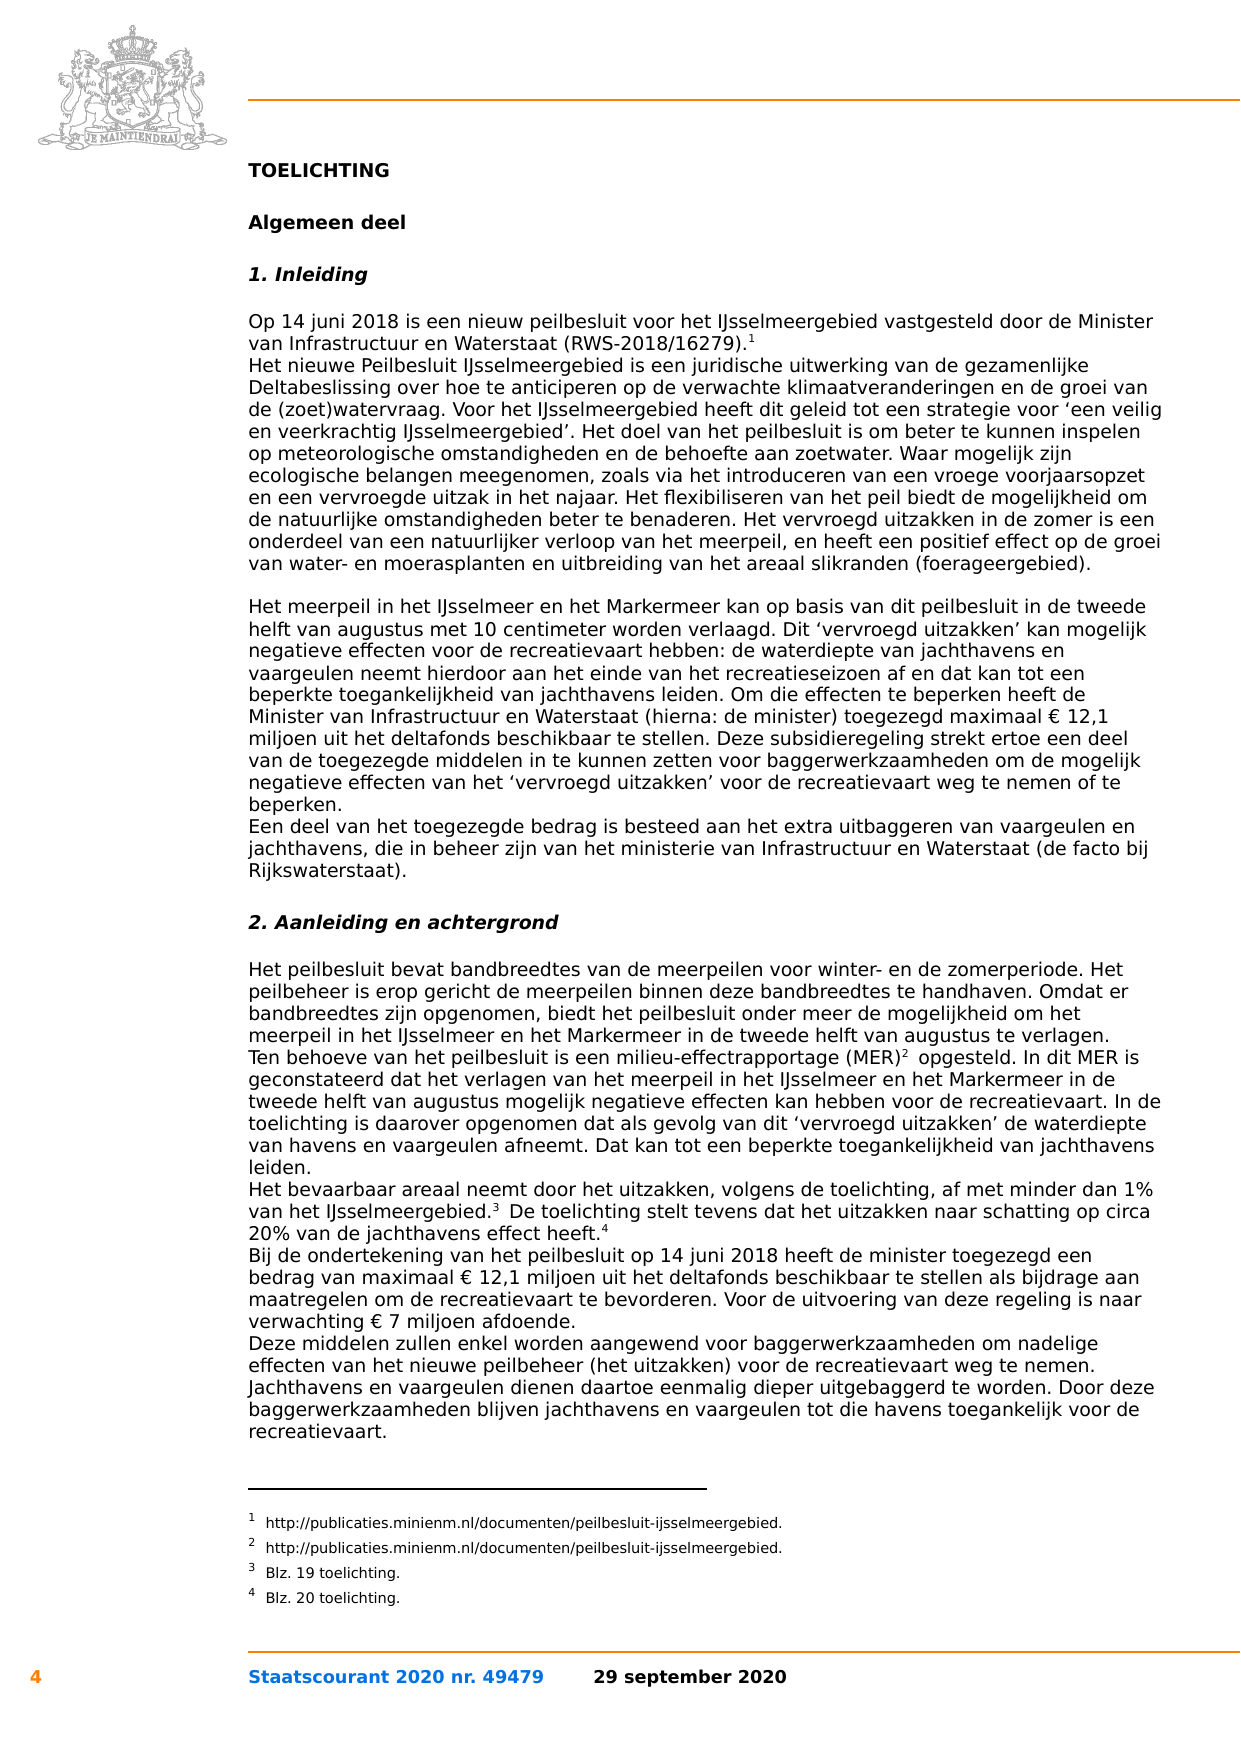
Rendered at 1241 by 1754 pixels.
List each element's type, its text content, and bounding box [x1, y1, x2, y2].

text Het bevaarbaar areaal neemt door het uitzakken, volgens de toelichting, af met minder dan 1% van het IJsselmeergebied. De toelichting stelt tevens dat het uitzakken naar schatting op circa 20% van de jachthavens effect heeft. [248, 1179, 1163, 1245]
picture [38, 25, 227, 150]
text Het meerpeil in het IJsselmeer en het Markermeer kan op basis van dit peilbesluit in de tweede helft van augustus met 10 centimeter worden verlaagd. Dit ‘vervroegd uitzakken’ kan mogelijk negatieve effecten voor de recreatievaart hebben: de waterdiepte van jachthavens en vaargeulen neemt hierdoor aan het einde van het recreatieseizoen af en dat kan tot een beperkte toegankelijkheid van jachthavens leiden. Om die effecten te beperken heeft de Minister van Infrastructuur en Waterstaat (hierna: de minister) toegezegd maximaal € 12,1 miljoen uit het deltafonds beschikbaar te stellen. Deze subsidieregeling strekt ertoe een deel van de toegezegde middelen in te kunnen zetten voor baggerwerkzaamheden om de mogelijk negatieve effecten van het ‘vervroegd uitzakken’ voor de recreatievaart weg te nemen of te beperken. [248, 596, 1163, 816]
subtitle Algemeen deel [248, 212, 1163, 234]
subtitle 1. Inleiding [248, 264, 1163, 286]
text Deze middelen zullen enkel worden aangewend voor baggerwerkzaamheden om nadelige effecten van het nieuwe peilbeheer (het uitzakken) voor de recreatievaart weg te nemen. Jachthavens en vaargeulen dienen daartoe eenmalig dieper uitgebaggerd te worden. Door deze baggerwerkzaamheden blijven jachthavens en vaargeulen tot die havens toegankelijk voor de recreatievaart. [248, 1333, 1163, 1443]
text Een deel van het toegezegde bedrag is besteed aan het extra uitbaggeren van vaargeulen en jachthavens, die in beheer zijn van het ministerie van Infrastructuur en Waterstaat (de facto bij Rijkswaterstaat). [248, 816, 1163, 882]
text http://publicaties.minienm.nl/documenten/peilbesluit-ijsselmeergebied. [248, 1536, 1163, 1558]
text Ten behoeve van het peilbesluit is een milieu-effectrapportage (MER) opgesteld. In dit MER is geconstateerd dat het verlagen van het meerpeil in het IJsselmeer en het Markermeer in de tweede helft van augustus mogelijk negatieve effecten kan hebben voor de recreatievaart. In de toelichting is daarover opgenomen dat als gevolg van dit ‘vervroegd uitzakken’ de waterdiepte van havens en vaargeulen afneemt. Dat kan tot een beperkte toegankelijkheid van jachthavens leiden. [248, 1047, 1163, 1179]
text Blz. 20 toelichting. [248, 1586, 1163, 1608]
subtitle 2. Aanleiding en achtergrond [248, 912, 1163, 934]
text Het peilbesluit bevat bandbreedtes van de meerpeilen voor winter- en de zomerperiode. Het peilbeheer is erop gericht de meerpeilen binnen deze bandbreedtes te handhaven. Omdat er bandbreedtes zijn opgenomen, biedt het peilbesluit onder meer de mogelijkheid om het meerpeil in het IJsselmeer en het Markermeer in de tweede helft van augustus te verlagen. [248, 959, 1163, 1047]
subtitle TOELICHTING [248, 160, 1163, 182]
text http://publicaties.minienm.nl/documenten/peilbesluit-ijsselmeergebied. [248, 1511, 1163, 1533]
text Bij de ondertekening van het peilbesluit op 14 juni 2018 heeft de minister toegezegd een bedrag van maximaal € 12,1 miljoen uit het deltafonds beschikbaar te stellen als bijdrage aan maatregelen om de recreatievaart te bevorderen. Voor de uitvoering van deze regeling is naar verwachting € 7 miljoen afdoende. [248, 1245, 1163, 1333]
text Blz. 19 toelichting. [248, 1561, 1163, 1583]
text Het nieuwe Peilbesluit IJsselmeergebied is een juridische uitwerking van de gezamenlijke Deltabeslissing over hoe te anticiperen op de verwachte klimaatveranderingen en de groei van de (zoet)watervraag. Voor het IJsselmeergebied heeft dit geleid tot een strategie voor ‘een veilig en veerkrachtig IJsselmeergebied’. Het doel van het peilbesluit is om beter te kunnen inspelen op meteorologische omstandigheden en de behoefte aan zoetwater. Waar mogelijk zijn ecologische belangen meegenomen, zoals via het introduceren van een vroege voorjaarsopzet en een vervroegde uitzak in het najaar. Het flexibiliseren van het peil biedt de mogelijkheid om de natuurlijke omstandigheden beter te benaderen. Het vervroegd uitzakken in de zomer is een onderdeel van een natuurlijker verloop van het meerpeil, en heeft een positief effect op de groei van water- en moerasplanten en uitbreiding van het areaal slikranden (foerageergebied). [248, 355, 1163, 574]
text Op 14 juni 2018 is een nieuw peilbesluit voor het IJsselmeergebied vastgesteld door de Minister van Infrastructuur en Waterstaat (RWS-2018/16279). [248, 311, 1163, 355]
